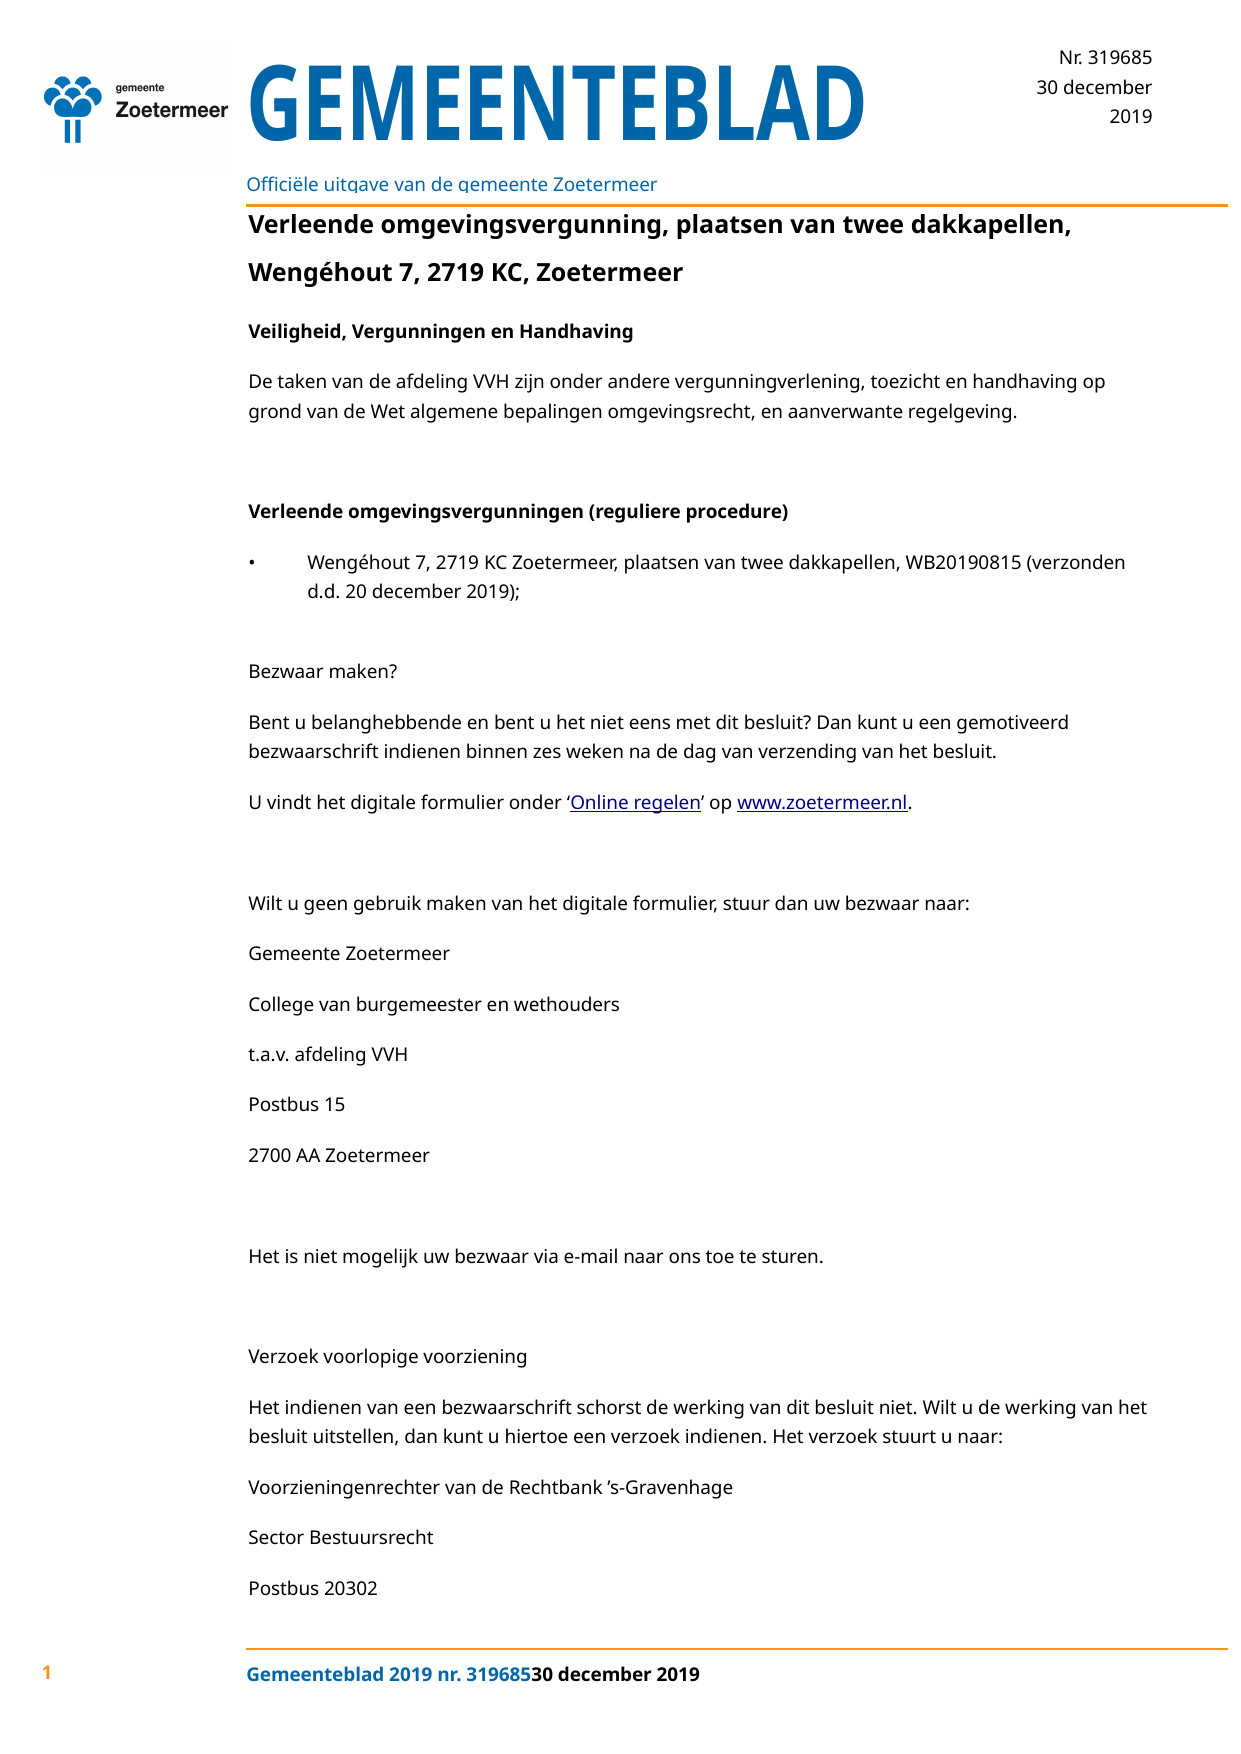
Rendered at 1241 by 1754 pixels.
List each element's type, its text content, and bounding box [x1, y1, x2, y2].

text Het is niet mogelijk uw bezwaar via e-mail naar ons toe te sturen. [248, 1243, 1152, 1269]
text Verzoek voorlopige voorziening [248, 1344, 1152, 1369]
text Gemeente Zoetermeer [248, 940, 1152, 966]
text 2700 AA Zoetermeer [248, 1142, 1152, 1168]
text Postbus 20302 [248, 1575, 1152, 1601]
list Wengéhout 7, 2719 KC Zoetermeer, plaatsen van twee dakkapellen, WB20190815 (verzonden d.d. 20 december 2019); [248, 549, 1152, 604]
text U vindt het digitale formulier onder ‘Online regelen’ op www.zoetermeer.nl. [248, 789, 1152, 815]
text College van burgemeester en wethouders [248, 991, 1152, 1017]
text Bezwaar maken? [248, 659, 1152, 684]
text Voorzieningenrechter van de Rechtbank ’s-Gravenhage [248, 1474, 1152, 1500]
text De taken van de afdeling VVH zijn onder andere vergunningverlening, toezicht en handhaving op grond van de Wet algemene bepalingen omgevingsrecht, en aanverwante regelgeving. [248, 368, 1152, 424]
text Postbus 15 [248, 1092, 1152, 1117]
text Veiligheid, Vergunningen en Handhaving [248, 318, 1152, 344]
text Verleende omgevingsvergunning, plaatsen van twee dakkapellen, Wengéhout 7, 2719 KC, Zoetermeer [248, 207, 1152, 288]
picture [41, 47, 231, 172]
text t.a.v. afdeling VVH [248, 1041, 1152, 1067]
text Verleende omgevingsvergunningen (reguliere procedure) [248, 499, 1152, 524]
text Sector Bestuursrecht [248, 1524, 1152, 1550]
text Bent u belanghebbende en bent u het niet eens met dit besluit? Dan kunt u een gemotiveerd bezwaarschrift indienen binnen zes weken na de dag van verzending van het besluit. [248, 709, 1152, 764]
text Wilt u geen gebruik maken van het digitale formulier, stuur dan uw bezwaar naar: [248, 890, 1152, 916]
text Het indienen van een bezwaarschrift schorst de werking van dit besluit niet. Wilt u de werking van het besluit uitstellen, dan kunt u hiertoe een verzoek indienen. Het verzoek stuurt u naar: [248, 1394, 1152, 1449]
